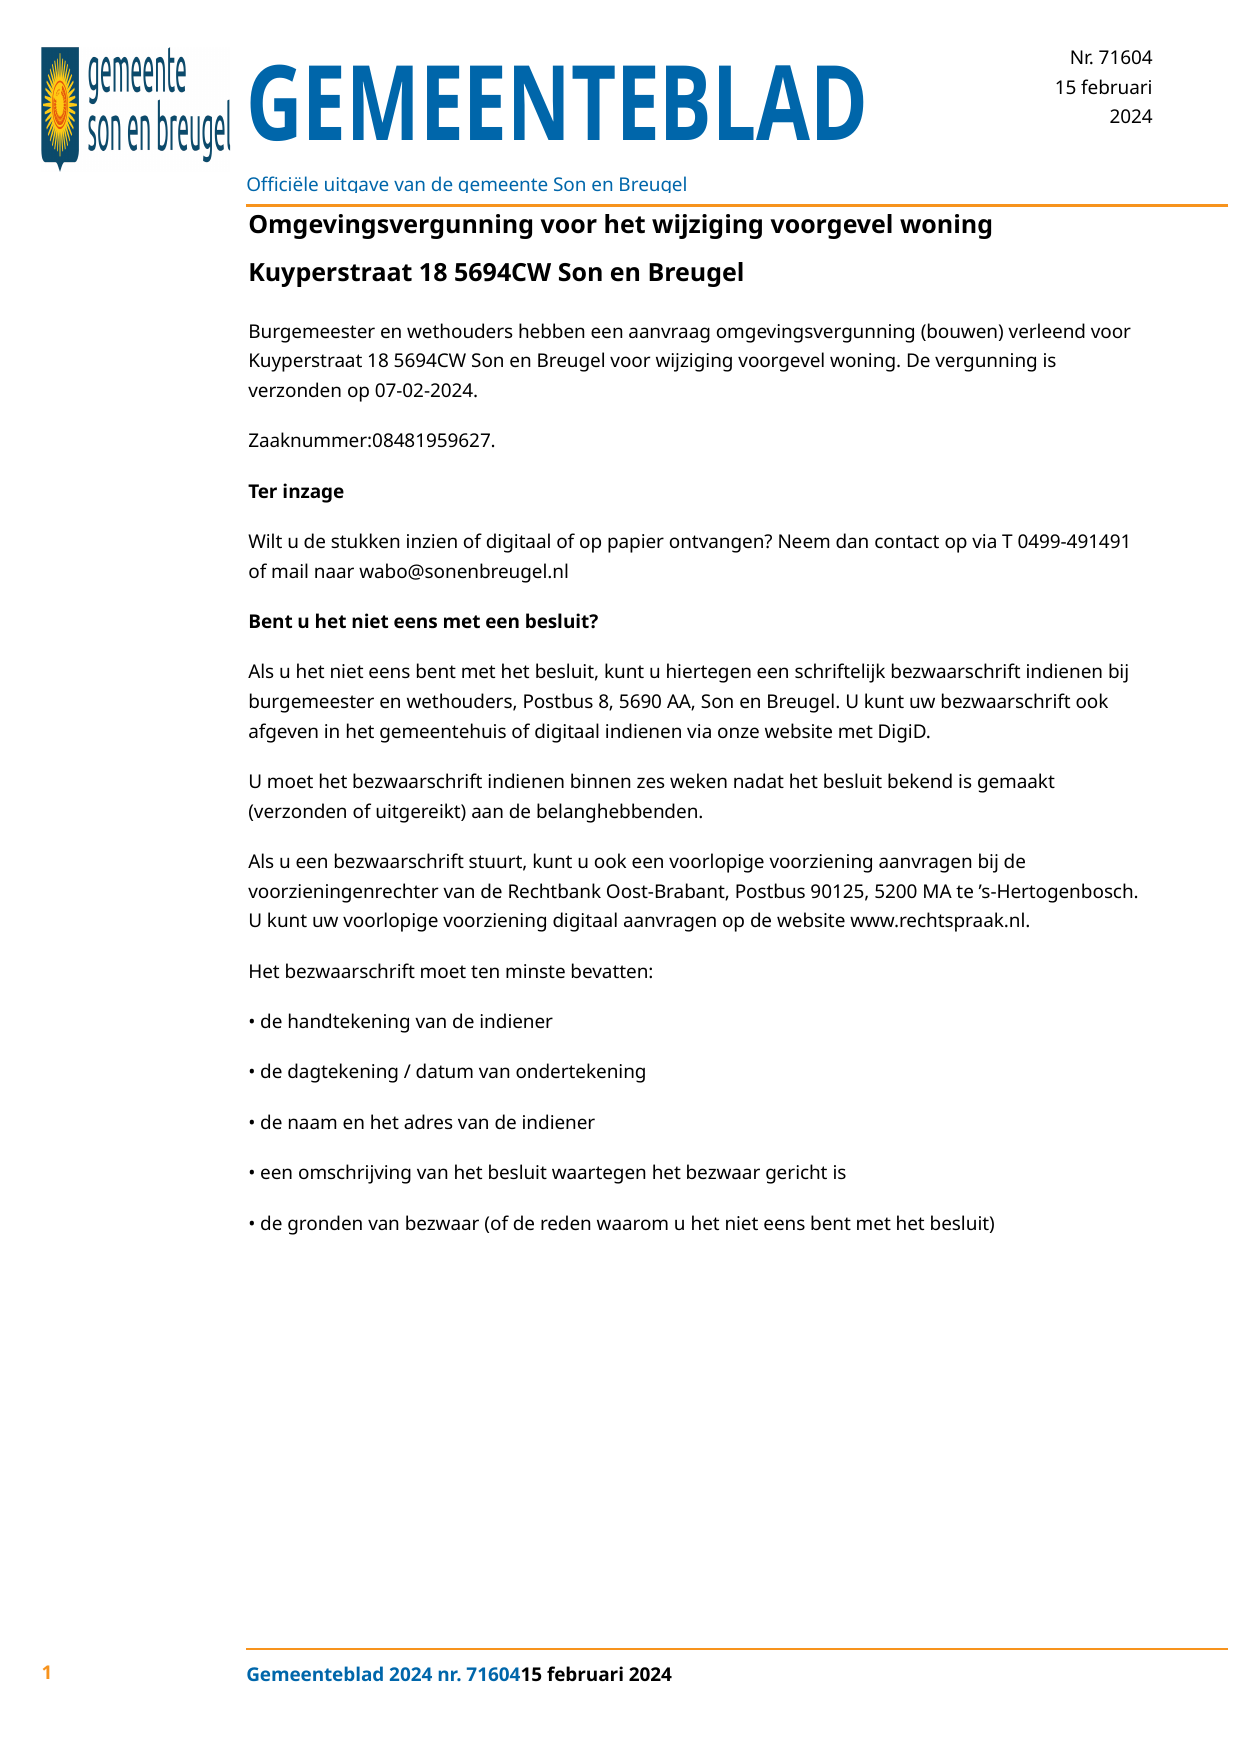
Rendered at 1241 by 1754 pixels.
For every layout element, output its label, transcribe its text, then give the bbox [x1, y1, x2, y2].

text Burgemeester en wethouders hebben een aanvraag omgevingsvergunning (bouwen) verleend voor Kuyperstraat 18 5694CW Son en Breugel voor wijziging voorgevel woning. De vergunning is verzonden op 07-02-2024. [248, 318, 1152, 403]
text Het bezwaarschrift moet ten minste bevatten: [248, 958, 1152, 984]
text Bent u het niet eens met een besluit? [248, 608, 1152, 634]
text • de handtekening van de indiener [248, 1008, 1152, 1034]
text • een omschrijving van het besluit waartegen het bezwaar gericht is [248, 1159, 1152, 1185]
text Omgevingsvergunning voor het wijziging voorgevel woning Kuyperstraat 18 5694CW Son en Breugel [248, 207, 1152, 288]
text Ter inzage [248, 478, 1152, 504]
text Als u een bezwaarschrift stuurt, kunt u ook een voorlopige voorziening aanvragen bij de voorzieningenrechter van de Rechtbank Oost-Brabant, Postbus 90125, 5200 MA te ’s-Hertogenbosch. U kunt uw voorlopige voorziening digitaal aanvragen op de website www.rechtspraak.nl. [248, 848, 1152, 933]
text • de gronden van bezwaar (of de reden waarom u het niet eens bent met het besluit) [248, 1210, 1152, 1236]
text U moet het bezwaarschrift indienen binnen zes weken nadat het besluit bekend is gemaakt (verzonden of uitgereikt) aan de belanghebbenden. [248, 768, 1152, 824]
picture [41, 47, 231, 172]
text Wilt u de stukken inzien of digitaal of op papier ontvangen? Neem dan contact op via T 0499-491491 of mail naar wabo@sonenbreugel.nl [248, 528, 1152, 584]
text • de naam en het adres van de indiener [248, 1109, 1152, 1135]
text Zaaknummer:08481959627. [248, 427, 1152, 453]
text Als u het niet eens bent met het besluit, kunt u hiertegen een schriftelijk bezwaarschrift indienen bij burgemeester en wethouders, Postbus 8, 5690 AA, Son en Breugel. U kunt uw bezwaarschrift ook afgeven in het gemeentehuis of digitaal indienen via onze website met DigiD. [248, 659, 1152, 744]
text • de dagtekening / datum van ondertekening [248, 1059, 1152, 1084]
